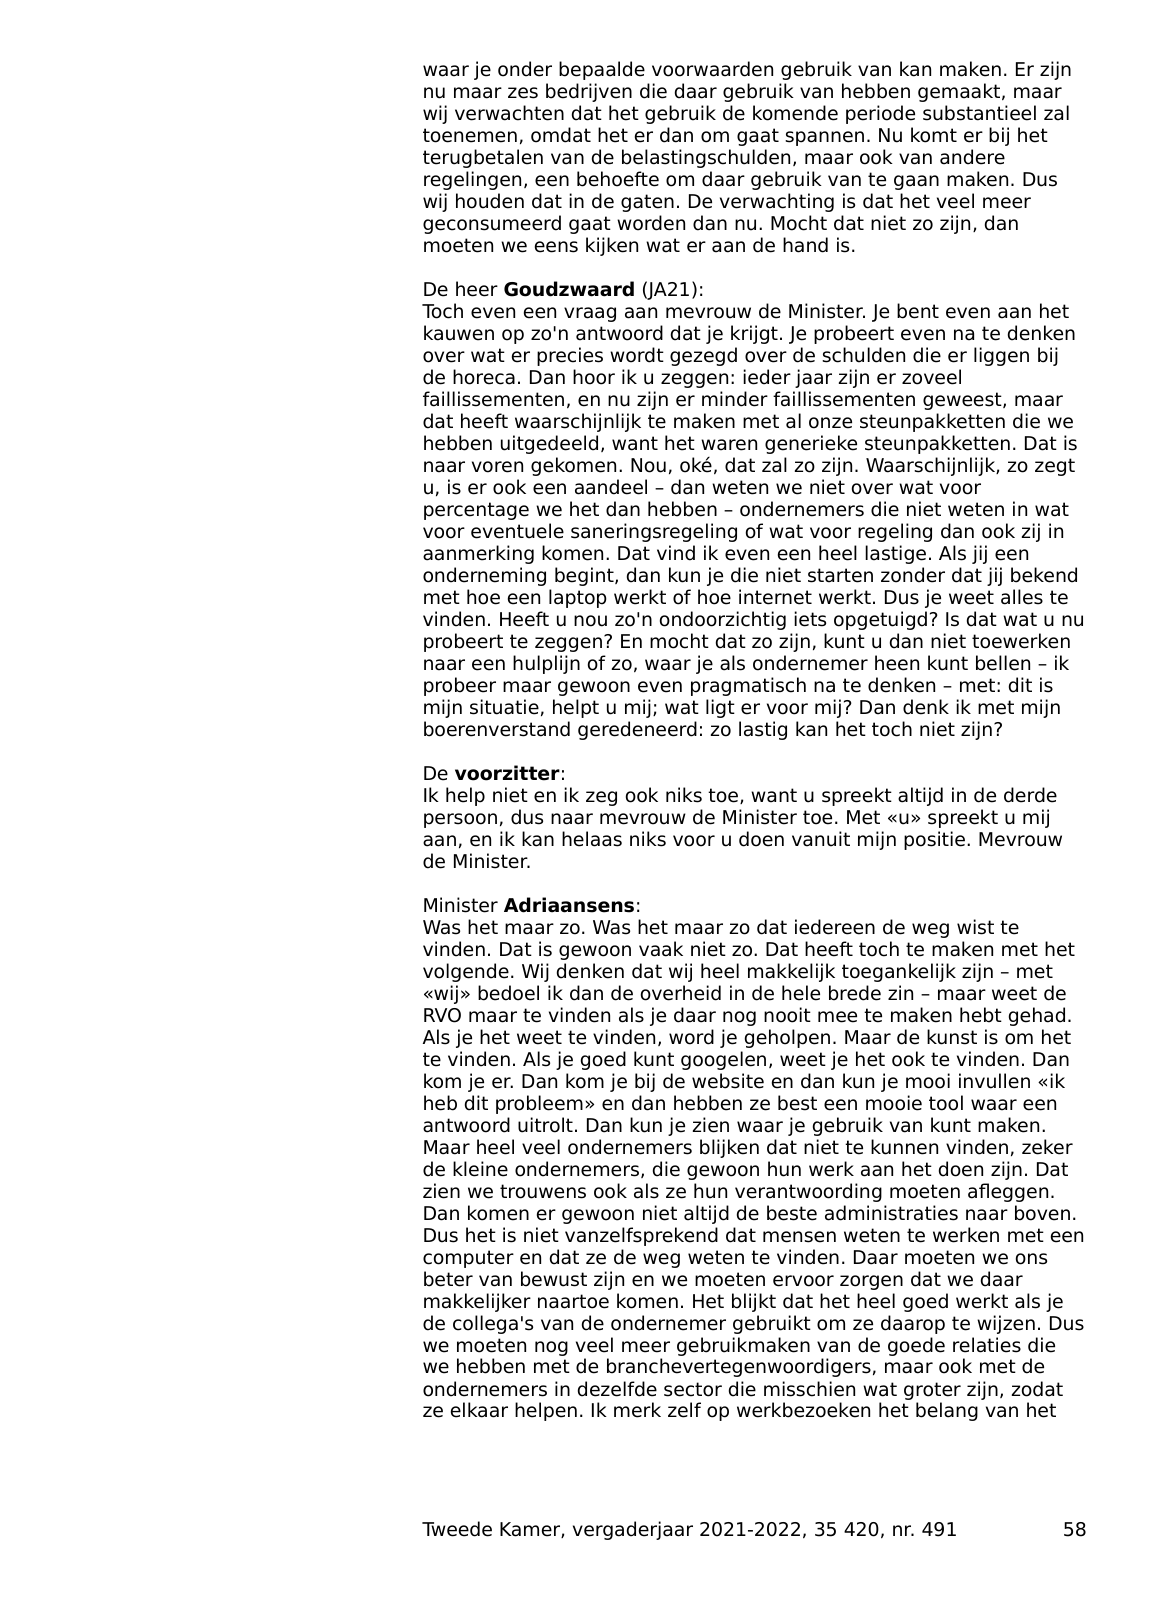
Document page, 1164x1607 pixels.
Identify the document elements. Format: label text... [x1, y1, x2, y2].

text waar je onder bepaalde voorwaarden gebruik van kan maken. Er zijn nu maar zes bedrijven die daar gebruik van hebben gemaakt, maar wij verwachten dat het gebruik de komende periode substantieel zal toenemen, omdat het er dan om gaat spannen. Nu komt er bij het terugbetalen van de belastingschulden, maar ook van andere regelingen, een behoefte om daar gebruik van te gaan maken. Dus wij houden dat in de gaten. De verwachting is dat het veel meer geconsumeerd gaat worden dan nu. Mocht dat niet zo zijn, dan moeten we eens kijken wat er aan de hand is. [422, 59, 1087, 257]
text De voorzitter: [422, 763, 1087, 785]
text De heer Goudzwaard (JA21): [422, 279, 1087, 301]
text Minister Adriaansens: [422, 895, 1087, 917]
text Toch even een vraag aan mevrouw de Minister. Je bent even aan het kauwen op zo'n antwoord dat je krijgt. Je probeert even na te denken over wat er precies wordt gezegd over de schulden die er liggen bij de horeca. Dan hoor ik u zeggen: ieder jaar zijn er zoveel faillissementen, en nu zijn er minder faillissementen geweest, maar dat heeft waarschijnlijk te maken met al onze steunpakketten die we hebben uitgedeeld, want het waren generieke steunpakketten. Dat is naar voren gekomen. Nou, oké, dat zal zo zijn. Waarschijnlijk, zo zegt u, is er ook een aandeel – dan weten we niet over wat voor percentage we het dan hebben – ondernemers die niet weten in wat voor eventuele saneringsregeling of wat voor regeling dan ook zij in aanmerking komen. Dat vind ik even een heel lastige. Als jij een onderneming begint, dan kun je die niet starten zonder dat jij bekend met hoe een laptop werkt of hoe internet werkt. Dus je weet alles te vinden. Heeft u nou zo'n ondoorzichtig iets opgetuigd? Is dat wat u nu probeert te zeggen? En mocht dat zo zijn, kunt u dan niet toewerken naar een hulplijn of zo, waar je als ondernemer heen kunt bellen – ik probeer maar gewoon even pragmatisch na te denken – met: dit is mijn situatie, helpt u mij; wat ligt er voor mij? Dan denk ik met mijn boerenverstand geredeneerd: zo lastig kan het toch niet zijn? [422, 301, 1087, 741]
text Dus het is niet vanzelfsprekend dat mensen weten te werken met een computer en dat ze de weg weten te vinden. Daar moeten we ons beter van bewust zijn en we moeten ervoor zorgen dat we daar makkelijker naartoe komen. Het blijkt dat het heel goed werkt als je de collega's van de ondernemer gebruikt om ze daarop te wijzen. Dus we moeten nog veel meer gebruikmaken van de goede relaties die we hebben met de branchevertegenwoordigers, maar ook met de ondernemers in dezelfde sector die misschien wat groter zijn, zodat ze elkaar helpen. Ik merk zelf op werkbezoeken het belang van het [422, 1224, 1087, 1422]
text Ik help niet en ik zeg ook niks toe, want u spreekt altijd in de derde persoon, dus naar mevrouw de Minister toe. Met «u» spreekt u mij aan, en ik kan helaas niks voor u doen vanuit mijn positie. Mevrouw de Minister. [422, 785, 1087, 873]
text Was het maar zo. Was het maar zo dat iedereen de weg wist te vinden. Dat is gewoon vaak niet zo. Dat heeft toch te maken met het volgende. Wij denken dat wij heel makkelijk toegankelijk zijn – met «wij» bedoel ik dan de overheid in de hele brede zin – maar weet de RVO maar te vinden als je daar nog nooit mee te maken hebt gehad. Als je het weet te vinden, word je geholpen. Maar de kunst is om het te vinden. Als je goed kunt googelen, weet je het ook te vinden. Dan kom je er. Dan kom je bij de website en dan kun je mooi invullen «ik heb dit probleem» en dan hebben ze best een mooie tool waar een antwoord uitrolt. Dan kun je zien waar je gebruik van kunt maken. Maar heel veel ondernemers blijken dat niet te kunnen vinden, zeker de kleine ondernemers, die gewoon hun werk aan het doen zijn. Dat zien we trouwens ook als ze hun verantwoording moeten afleggen. Dan komen er gewoon niet altijd de beste administraties naar boven. [422, 917, 1087, 1224]
